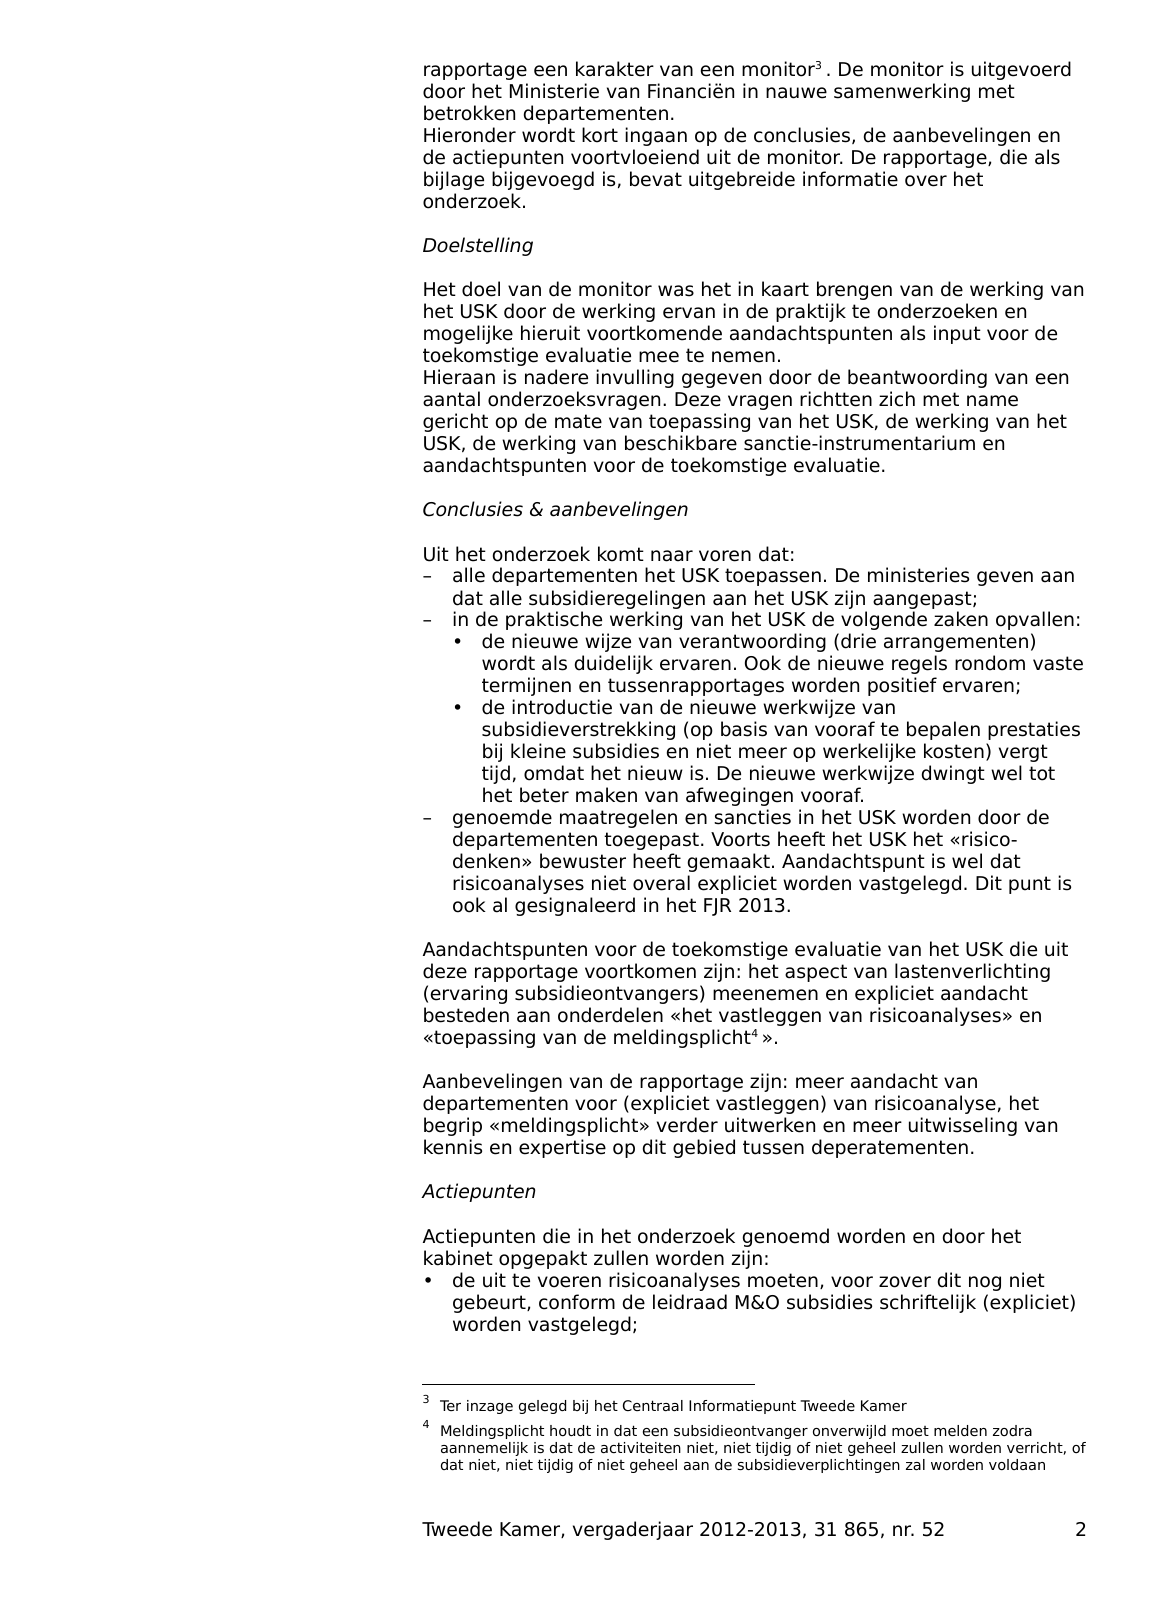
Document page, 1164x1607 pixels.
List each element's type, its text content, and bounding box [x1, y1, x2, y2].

subtitle Conclusies & aanbevelingen [422, 499, 1087, 521]
text – in de praktische werking van het USK de volgende zaken opvallen: [422, 609, 1087, 631]
text – alle departementen het USK toepassen. De ministeries geven aan dat alle subsidieregelingen aan het USK zijn aangepast; [422, 565, 1087, 609]
subtitle Doelstelling [422, 235, 1087, 257]
text – genoemde maatregelen en sancties in het USK worden door de departementen toegepast. Voorts heeft het USK het «risico-denken» bewuster heeft gemaakt. Aandachtspunt is wel dat risicoanalyses niet overal expliciet worden vastgelegd. Dit punt is ook al gesignaleerd in het FJR 2013. [422, 807, 1087, 917]
text Aanbevelingen van de rapportage zijn: meer aandacht van departementen voor (expliciet vastleggen) van risicoanalyse, het begrip «meldingsplicht» verder uitwerken en meer uitwisseling van kennis en expertise op dit gebied tussen deperatementen. [422, 1071, 1087, 1159]
text Ter inzage gelegd bij het Centraal Informatiepunt Tweede Kamer [422, 1393, 1087, 1416]
text • de introductie van de nieuwe werkwijze van subsidieverstrekking (op basis van vooraf te bepalen prestaties bij kleine subsidies en niet meer op werkelijke kosten) vergt tijd, omdat het nieuw is. De nieuwe werkwijze dwingt wel tot het beter maken van afwegingen vooraf. [452, 697, 1087, 807]
text • de uit te voeren risicoanalyses moeten, voor zover dit nog niet gebeurt, conform de leidraad M&O subsidies schriftelijk (expliciet) worden vastgelegd; [422, 1269, 1087, 1336]
text Actiepunten die in het onderzoek genoemd worden en door het kabinet opgepakt zullen worden zijn: [422, 1226, 1087, 1269]
subtitle Actiepunten [422, 1181, 1087, 1203]
text Hieraan is nadere invulling gegeven door de beantwoording van een aantal onderzoeksvragen. Deze vragen richtten zich met name gericht op de mate van toepassing van het USK, de werking van het USK, de werking van beschikbare sanctie-instrumentarium en aandachtspunten voor de toekomstige evaluatie. [422, 367, 1087, 477]
text rapportage een karakter van een monitor. De monitor is uitgevoerd door het Ministerie van Financiën in nauwe samenwerking met betrokken departementen. [422, 59, 1087, 125]
text Aandachtspunten voor de toekomstige evaluatie van het USK die uit deze rapportage voortkomen zijn: het aspect van lastenverlichting (ervaring subsidieontvangers) meenemen en expliciet aandacht besteden aan onderdelen «het vastleggen van risicoanalyses» en «toepassing van de meldingsplicht». [422, 939, 1087, 1049]
text Het doel van de monitor was het in kaart brengen van de werking van het USK door de werking ervan in de praktijk te onderzoeken en mogelijke hieruit voortkomende aandachtspunten als input voor de toekomstige evaluatie mee te nemen. [422, 279, 1087, 367]
text Hieronder wordt kort ingaan op de conclusies, de aanbevelingen en de actiepunten voortvloeiend uit de monitor. De rapportage, die als bijlage bijgevoegd is, bevat uitgebreide informatie over het onderzoek. [422, 125, 1087, 213]
text • de nieuwe wijze van verantwoording (drie arrangementen) wordt als duidelijk ervaren. Ook de nieuwe regels rondom vaste termijnen en tussenrapportages worden positief ervaren; [452, 631, 1087, 697]
text Meldingsplicht houdt in dat een subsidieontvanger onverwijld moet melden zodra aannemelijk is dat de activiteiten niet, niet tijdig of niet geheel zullen worden verricht, of dat niet, niet tijdig of niet geheel aan de subsidieverplichtingen zal worden voldaan [422, 1418, 1087, 1474]
text Uit het onderzoek komt naar voren dat: [422, 543, 1087, 565]
